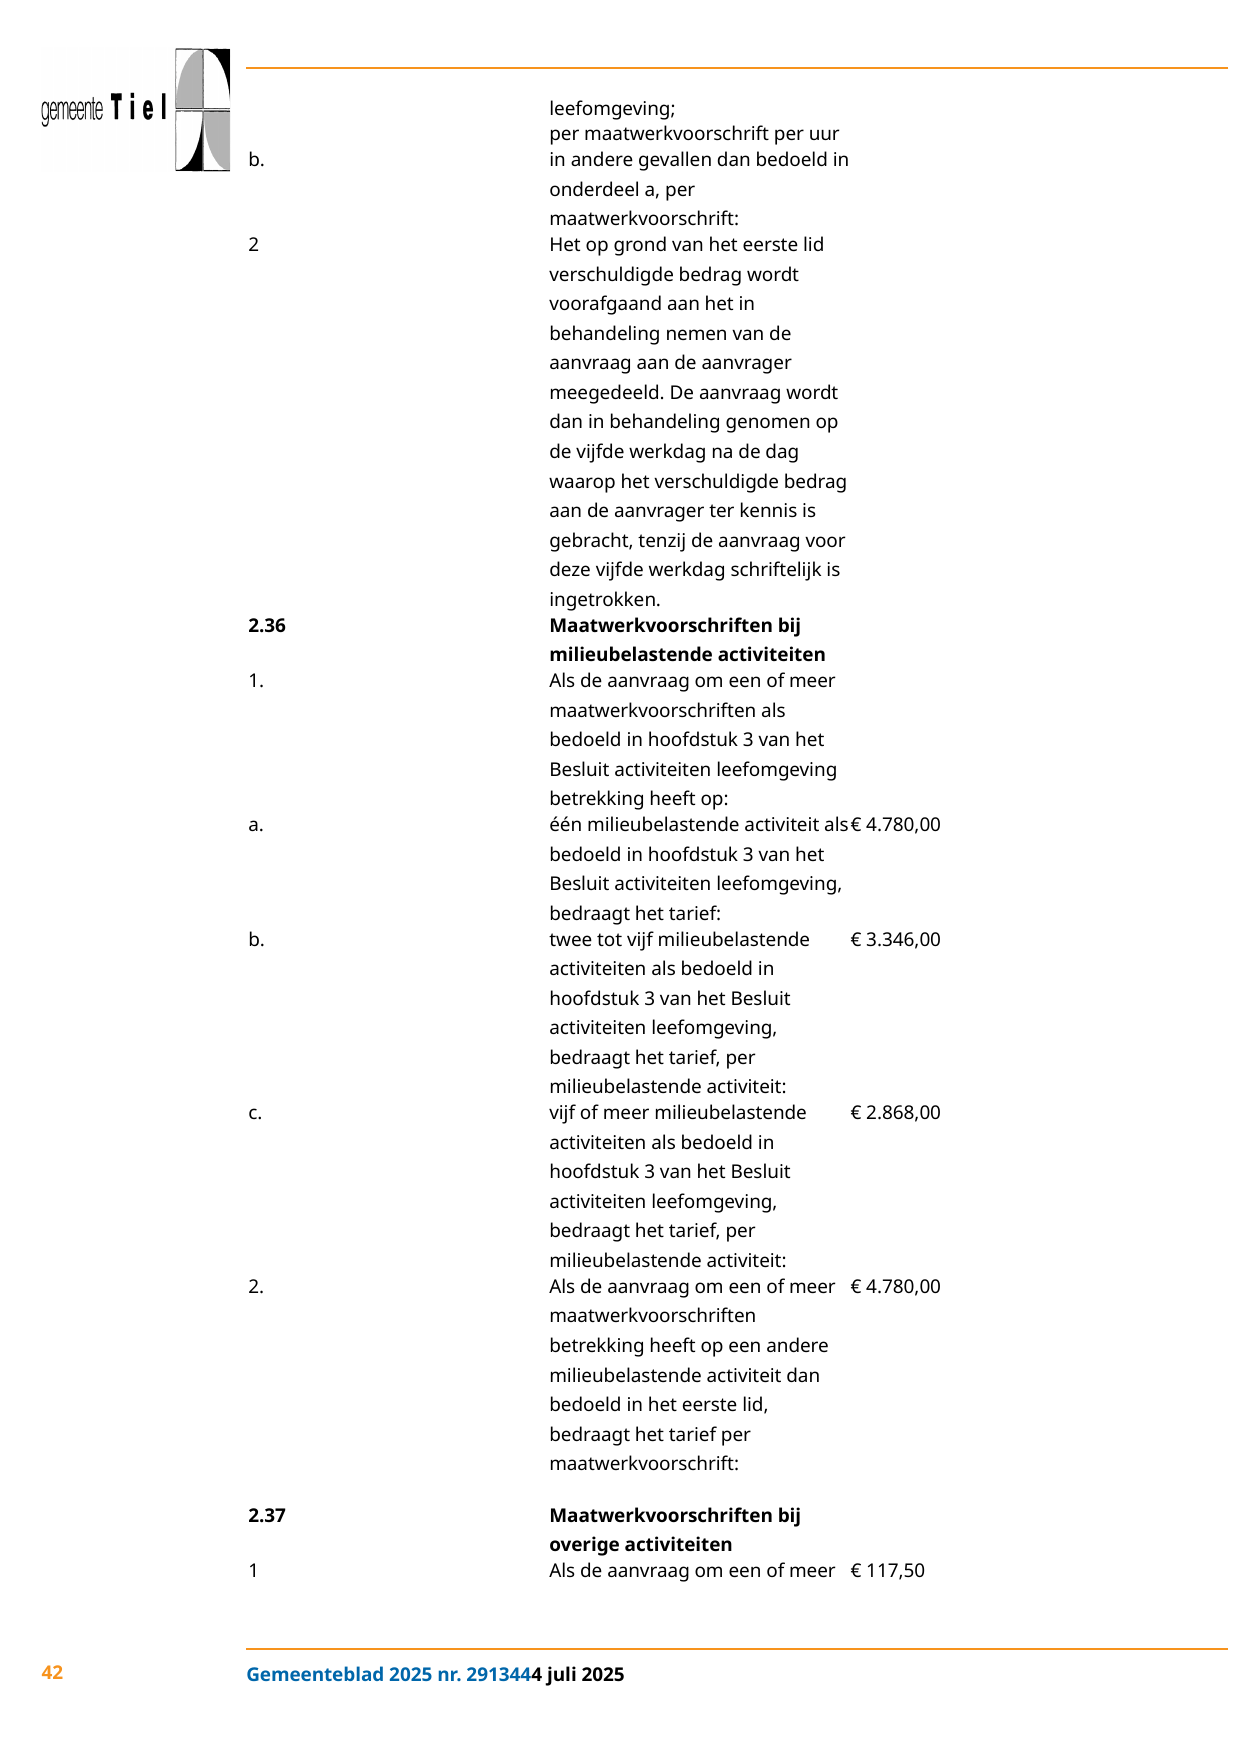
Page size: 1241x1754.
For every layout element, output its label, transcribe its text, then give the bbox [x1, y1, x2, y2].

table_cell € 4.780,00 [850, 811, 1152, 926]
table_cell [549, 1476, 850, 1502]
table_cell 1. [248, 667, 549, 811]
table_cell [248, 95, 549, 121]
table_cell één milieubelastende activiteit als bedoeld in hoofdstuk 3 van het Besluit activiteiten leefomgeving, bedraagt het tarief: [549, 811, 850, 926]
table_cell vijf of meer milieubelastende activiteiten als bedoeld in hoofdstuk 3 van het Besluit activiteiten leefomgeving, bedraagt het tarief, per milieubelastende activiteit: [549, 1099, 850, 1273]
table_cell 1 [248, 1557, 549, 1583]
table_cell € 117,50 [850, 1557, 1152, 1583]
table_cell 2.37 [248, 1502, 549, 1557]
table_cell € 3.346,00 [850, 926, 1152, 1099]
table_cell a. [248, 811, 549, 926]
table_cell [850, 95, 1152, 121]
table_cell [248, 121, 549, 146]
table_cell Als de aanvraag om een of meer maatwerkvoorschriften betrekking heeft op een andere milieubelastende activiteit dan bedoeld in het eerste lid, bedraagt het tarief per maatwerkvoorschrift: [549, 1273, 850, 1476]
table_cell [850, 1502, 1152, 1557]
table_cell c. [248, 1099, 549, 1273]
table_cell in andere gevallen dan bedoeld in onderdeel a, per maatwerkvoorschrift: [549, 146, 850, 231]
table_cell Als de aanvraag om een of meer [549, 1557, 850, 1583]
table_cell Maatwerkvoorschriften bij milieubelastende activiteiten [549, 612, 850, 667]
table_cell Maatwerkvoorschriften bij overige activiteiten [549, 1502, 850, 1557]
table_cell [850, 1476, 1152, 1502]
table_cell twee tot vijf milieubelastende activiteiten als bedoeld in hoofdstuk 3 van het Besluit activiteiten leefomgeving, bedraagt het tarief, per milieubelastende activiteit: [549, 926, 850, 1099]
table_cell [850, 121, 1152, 146]
picture [41, 47, 231, 172]
table_cell [850, 231, 1152, 612]
table_cell [850, 667, 1152, 811]
table_cell [850, 146, 1152, 231]
table_cell [850, 612, 1152, 667]
table_cell leefomgeving; [549, 95, 850, 121]
table_cell 2. [248, 1273, 549, 1476]
table_cell [248, 1476, 549, 1502]
table_cell b. [248, 926, 549, 1099]
table_cell b. [248, 146, 549, 231]
table_cell € 2.868,00 [850, 1099, 1152, 1273]
table_cell 2 [248, 231, 549, 612]
table_cell Het op grond van het eerste lid verschuldigde bedrag wordt voorafgaand aan het in behandeling nemen van de aanvraag aan de aanvrager meegedeeld. De aanvraag wordt dan in behandeling genomen op de vijfde werkdag na de dag waarop het verschuldigde bedrag aan de aanvrager ter kennis is gebracht, tenzij de aanvraag voor deze vijfde werkdag schriftelijk is ingetrokken. [549, 231, 850, 612]
table_cell 2.36 [248, 612, 549, 667]
table_cell per maatwerkvoorschrift per uur [549, 121, 850, 146]
table_cell Als de aanvraag om een of meer maatwerkvoorschriften als bedoeld in hoofdstuk 3 van het Besluit activiteiten leefomgeving betrekking heeft op: [549, 667, 850, 811]
table_cell € 4.780,00 [850, 1273, 1152, 1476]
